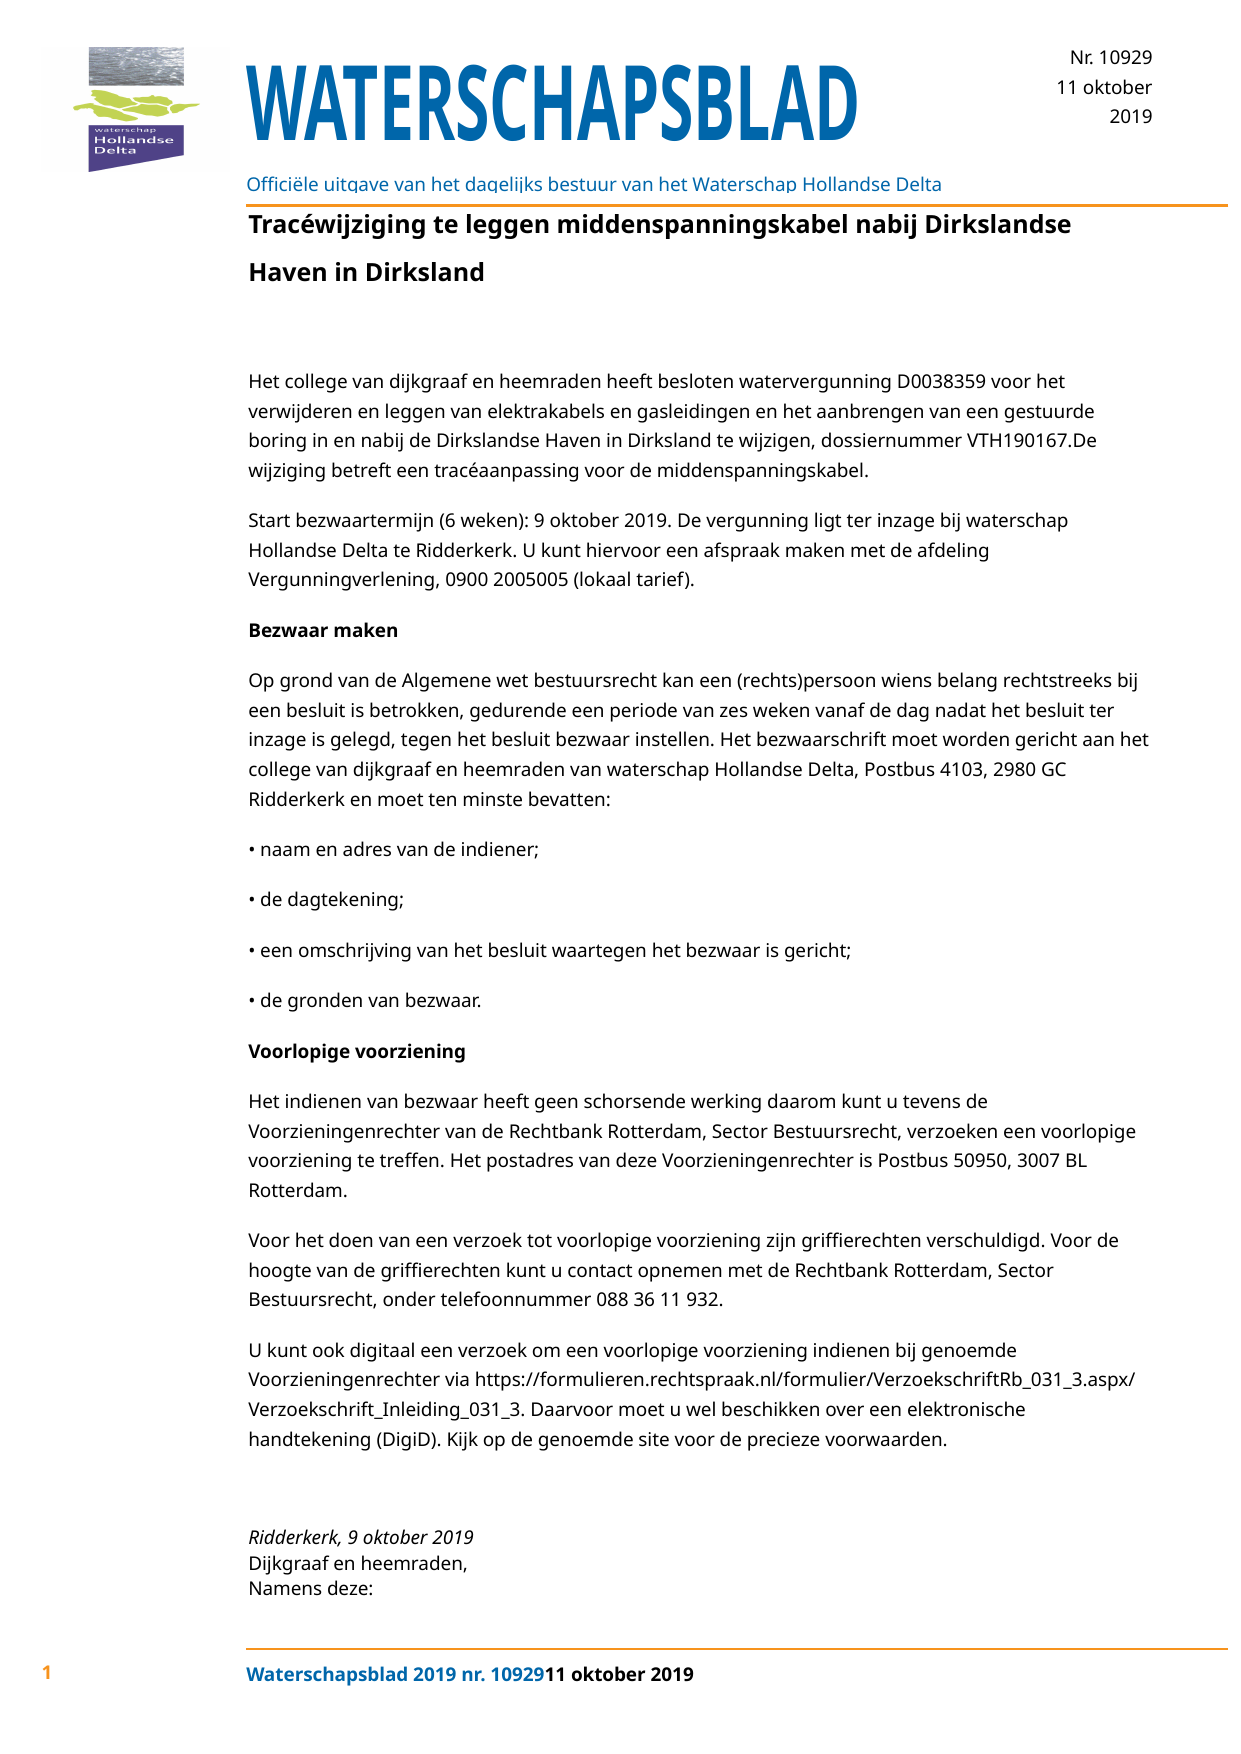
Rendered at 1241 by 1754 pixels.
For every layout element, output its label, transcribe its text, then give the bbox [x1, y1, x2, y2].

text Bezwaar maken [248, 617, 1152, 643]
text • de gronden van bezwaar. [248, 987, 1152, 1013]
text Het college van dijkgraaf en heemraden heeft besloten watervergunning D0038359 voor het verwijderen en leggen van elektrakabels en gasleidingen en het aanbrengen van een gestuurde boring in en nabij de Dirkslandse Haven in Dirksland te wijzigen, dossiernummer VTH190167.De wijziging betreft een tracéaanpassing voor de middenspanningskabel. [248, 368, 1152, 483]
text Tracéwijziging te leggen middenspanningskabel nabij Dirkslandse Haven in Dirksland [248, 207, 1152, 288]
text Voor het doen van een verzoek tot voorlopige voorziening zijn griffierechten verschuldigd. Voor de hoogte van de griffierechten kunt u contact opnemen met de Rechtbank Rotterdam, Sector Bestuursrecht, onder telefoonnummer 088 36 11 932. [248, 1227, 1152, 1312]
text Namens deze: [248, 1576, 1152, 1601]
text • naam en adres van de indiener; [248, 836, 1152, 862]
picture [41, 47, 231, 172]
text • de dagtekening; [248, 887, 1152, 912]
text Dijkgraaf en heemraden, [248, 1550, 1152, 1576]
text Start bezwaartermijn (6 weken): 9 oktober 2019. De vergunning ligt ter inzage bij waterschap Hollandse Delta te Ridderkerk. U kunt hiervoor een afspraak maken met de afdeling Vergunningverlening, 0900 2005005 (lokaal tarief). [248, 507, 1152, 592]
text U kunt ook digitaal een verzoek om een voorlopige voorziening indienen bij genoemde Voorzieningenrechter via https://formulieren.rechtspraak.nl/formulier/VerzoekschriftRb_031_3.aspx/Verzoekschrift_Inleiding_031_3. Daarvoor moet u wel beschikken over een elektronische handtekening (DigiD). Kijk op de genoemde site voor de precieze voorwaarden. [248, 1337, 1152, 1452]
text • een omschrijving van het besluit waartegen het bezwaar is gericht; [248, 937, 1152, 963]
text Voorlopige voorziening [248, 1038, 1152, 1064]
text Op grond van de Algemene wet bestuursrecht kan een (rechts)persoon wiens belang rechtstreeks bij een besluit is betrokken, gedurende een periode van zes weken vanaf de dag nadat het besluit ter inzage is gelegd, tegen het besluit bezwaar instellen. Het bezwaarschrift moet worden gericht aan het college van dijkgraaf en heemraden van waterschap Hollandse Delta, Postbus 4103, 2980 GC Ridderkerk en moet ten minste bevatten: [248, 667, 1152, 812]
text Het indienen van bezwaar heeft geen schorsende werking daarom kunt u tevens de Voorzieningenrechter van de Rechtbank Rotterdam, Sector Bestuursrecht, verzoeken een voorlopige voorziening te treffen. Het postadres van deze Voorzieningenrechter is Postbus 50950, 3007 BL Rotterdam. [248, 1088, 1152, 1203]
text Ridderkerk, 9 oktober 2019 [248, 1524, 1152, 1550]
